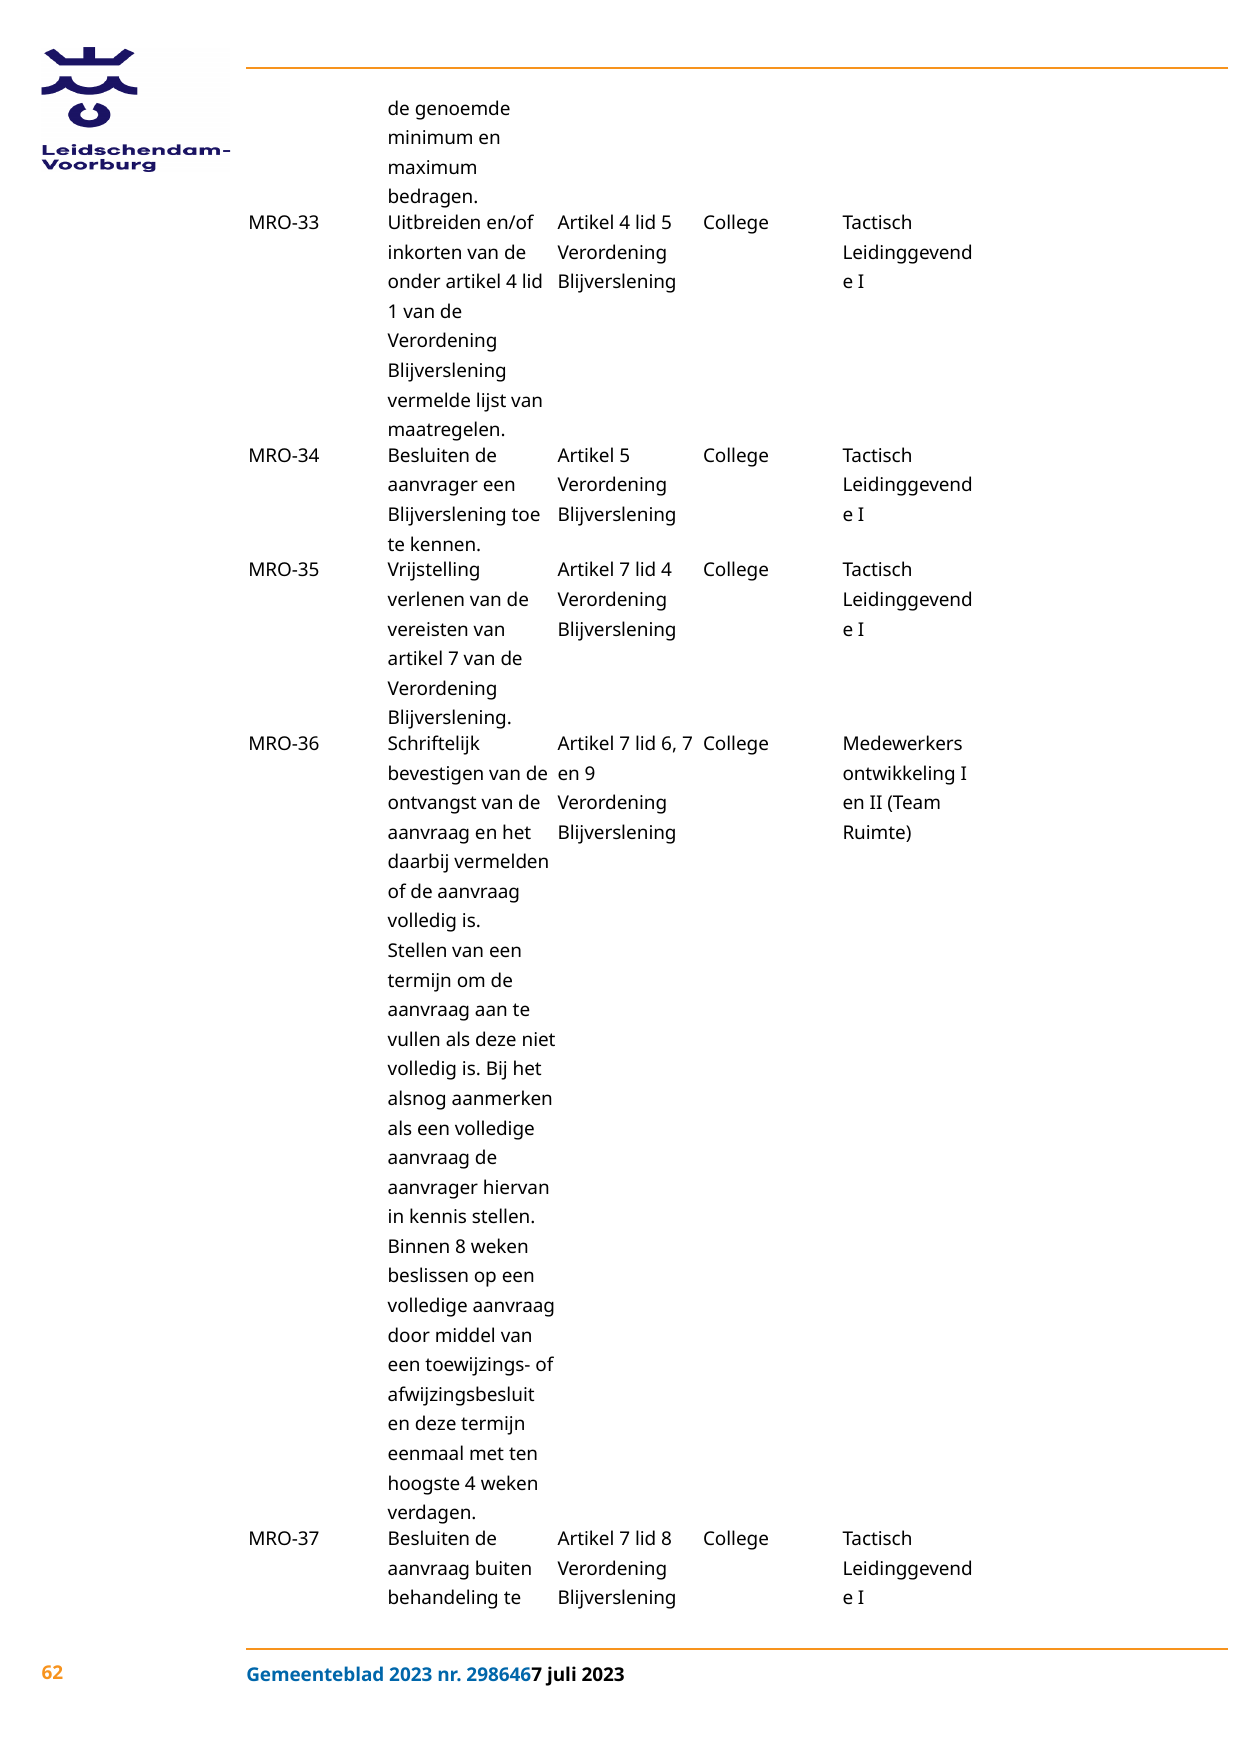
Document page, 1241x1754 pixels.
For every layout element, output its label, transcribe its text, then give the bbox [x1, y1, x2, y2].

table_cell [982, 209, 1152, 442]
table_cell Artikel 7 lid 6, 7 en 9 Verordening Blijverslening [557, 730, 703, 1525]
table_cell Tactisch Leidinggevende I [842, 557, 982, 730]
table_cell [982, 95, 1152, 209]
table_cell Tactisch Leidinggevende I [842, 1525, 982, 1610]
table_cell [982, 442, 1152, 557]
table_cell [703, 95, 842, 209]
table_cell Tactisch Leidinggevende I [842, 209, 982, 442]
table_cell College [703, 442, 842, 557]
table_cell [982, 1525, 1152, 1610]
table_cell Schriftelijk bevestigen van de ontvangst van de aanvraag en het daarbij vermelden of de aanvraag volledig is. Stellen van een termijn om de aanvraag aan te vullen als deze niet volledig is. Bij het alsnog aanmerken als een volledige aanvraag de aanvrager hiervan in kennis stellen. Binnen 8 weken beslissen op een volledige aanvraag door middel van een toewijzings- of afwijzingsbesluit en deze termijn eenmaal met ten hoogste 4 weken verdagen. [388, 730, 557, 1525]
table_cell Medewerkers ontwikkeling I en II (Team Ruimte) [842, 730, 982, 1525]
table_cell de genoemde minimum en maximum bedragen. [388, 95, 557, 209]
table_cell Artikel 4 lid 5 Verordening Blijverslening [557, 209, 703, 442]
table_cell Vrijstelling verlenen van de vereisten van artikel 7 van de Verordening Blijverslening. [388, 557, 557, 730]
table_cell [248, 95, 387, 209]
table_cell [842, 95, 982, 209]
table_cell Artikel 7 lid 8 Verordening Blijverslening [557, 1525, 703, 1610]
table_cell MRO-33 [248, 209, 387, 442]
table_cell Besluiten de aanvraag buiten behandeling te [388, 1525, 557, 1610]
table_cell MRO-37 [248, 1525, 387, 1610]
table_cell [557, 95, 703, 209]
table_cell [982, 730, 1152, 1525]
table_cell College [703, 209, 842, 442]
table_cell Uitbreiden en/of inkorten van de onder artikel 4 lid 1 van de Verordening Blijverslening vermelde lijst van maatregelen. [388, 209, 557, 442]
table_cell Besluiten de aanvrager een Blijverslening toe te kennen. [388, 442, 557, 557]
table_cell College [703, 730, 842, 1525]
picture [41, 47, 231, 172]
table_cell College [703, 557, 842, 730]
table_cell Tactisch Leidinggevende I [842, 442, 982, 557]
table_cell MRO-36 [248, 730, 387, 1525]
table_cell College [703, 1525, 842, 1610]
table_cell MRO-34 [248, 442, 387, 557]
table_cell MRO-35 [248, 557, 387, 730]
table_cell Artikel 7 lid 4 Verordening Blijverslening [557, 557, 703, 730]
table_cell [982, 557, 1152, 730]
table_cell Artikel 5 Verordening Blijverslening [557, 442, 703, 557]
